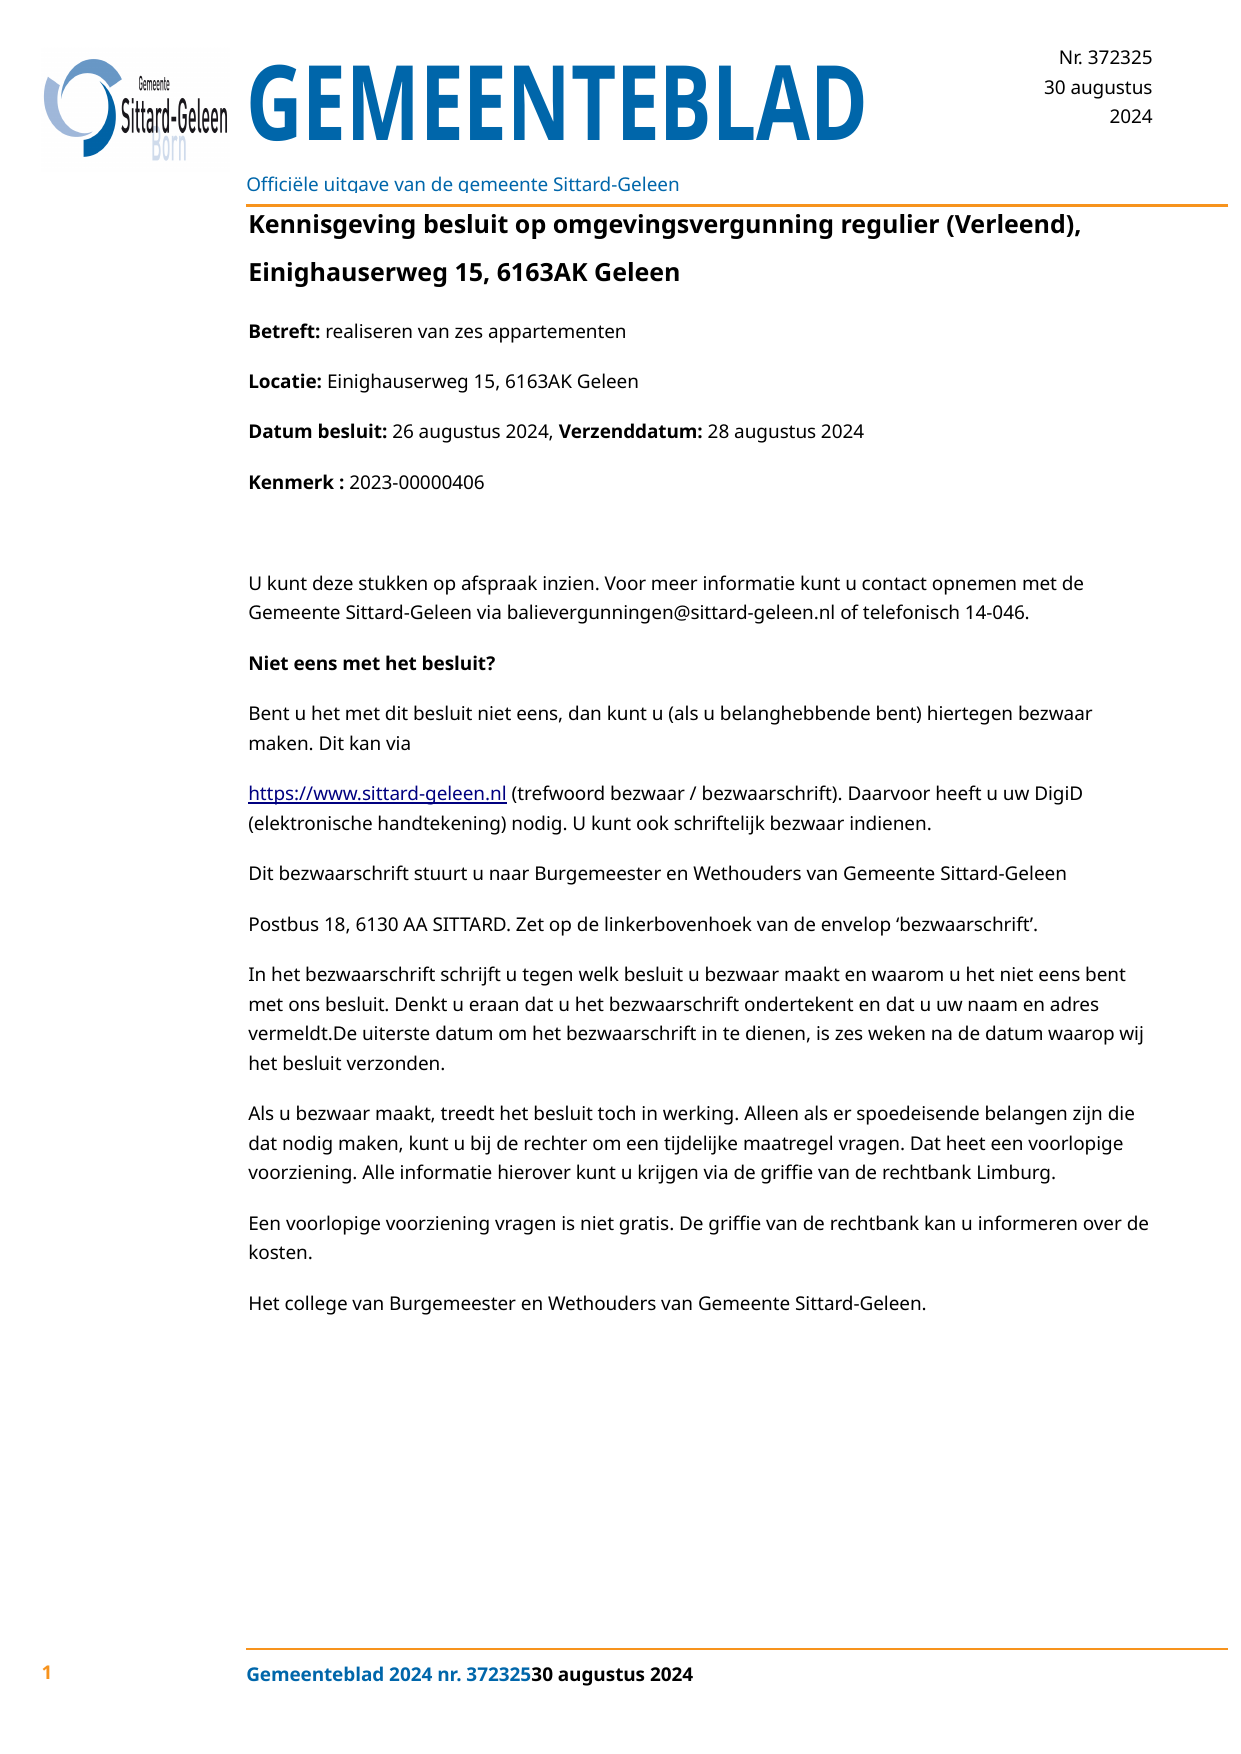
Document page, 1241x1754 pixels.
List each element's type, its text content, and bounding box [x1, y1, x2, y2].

text Een voorlopige voorziening vragen is niet gratis. De griffie van de rechtbank kan u informeren over de kosten. [248, 1210, 1152, 1265]
text Betreft: realiseren van zes appartementen [248, 318, 1152, 344]
text Als u bezwaar maakt, treedt het besluit toch in werking. Alleen als er spoedeisende belangen zijn die dat nodig maken, kunt u bij de rechter om een tijdelijke maatregel vragen. Dat heet een voorlopige voorziening. Alle informatie hierover kunt u krijgen via de griffie van de rechtbank Limburg. [248, 1100, 1152, 1185]
text Dit bezwaarschrift stuurt u naar Burgemeester en Wethouders van Gemeente Sittard-Geleen [248, 860, 1152, 886]
text Postbus 18, 6130 AA SITTARD. Zet op de linkerbovenhoek van de envelop ‘bezwaarschrift’. [248, 911, 1152, 937]
text Datum besluit: 26 augustus 2024, Verzenddatum: 28 augustus 2024 [248, 419, 1152, 444]
text Bent u het met dit besluit niet eens, dan kunt u (als u belanghebbende bent) hiertegen bezwaar maken. Dit kan via [248, 700, 1152, 756]
picture [41, 47, 231, 172]
text Het college van Burgemeester en Wethouders van Gemeente Sittard-Geleen. [248, 1290, 1152, 1316]
text Locatie: Einighauserweg 15, 6163AK Geleen [248, 368, 1152, 394]
text In het bezwaarschrift schrijft u tegen welk besluit u bezwaar maakt en waarom u het niet eens bent met ons besluit. Denkt u eraan dat u het bezwaarschrift ondertekent en dat u uw naam en adres vermeldt.De uiterste datum om het bezwaarschrift in te dienen, is zes weken na de datum waarop wij het besluit verzonden. [248, 961, 1152, 1076]
text U kunt deze stukken op afspraak inzien. Voor meer informatie kunt u contact opnemen met de Gemeente Sittard-Geleen via balievergunningen@sittard-geleen.nl of telefonisch 14-046. [248, 570, 1152, 625]
text https://www.sittard-geleen.nl (trefwoord bezwaar / bezwaarschrift). Daarvoor heeft u uw DigiD (elektronische handtekening) nodig. U kunt ook schriftelijk bezwaar indienen. [248, 780, 1152, 836]
text Kenmerk : 2023-00000406 [248, 469, 1152, 495]
text Kennisgeving besluit op omgevingsvergunning regulier (Verleend), Einighauserweg 15, 6163AK Geleen [248, 207, 1152, 288]
text Niet eens met het besluit? [248, 650, 1152, 676]
